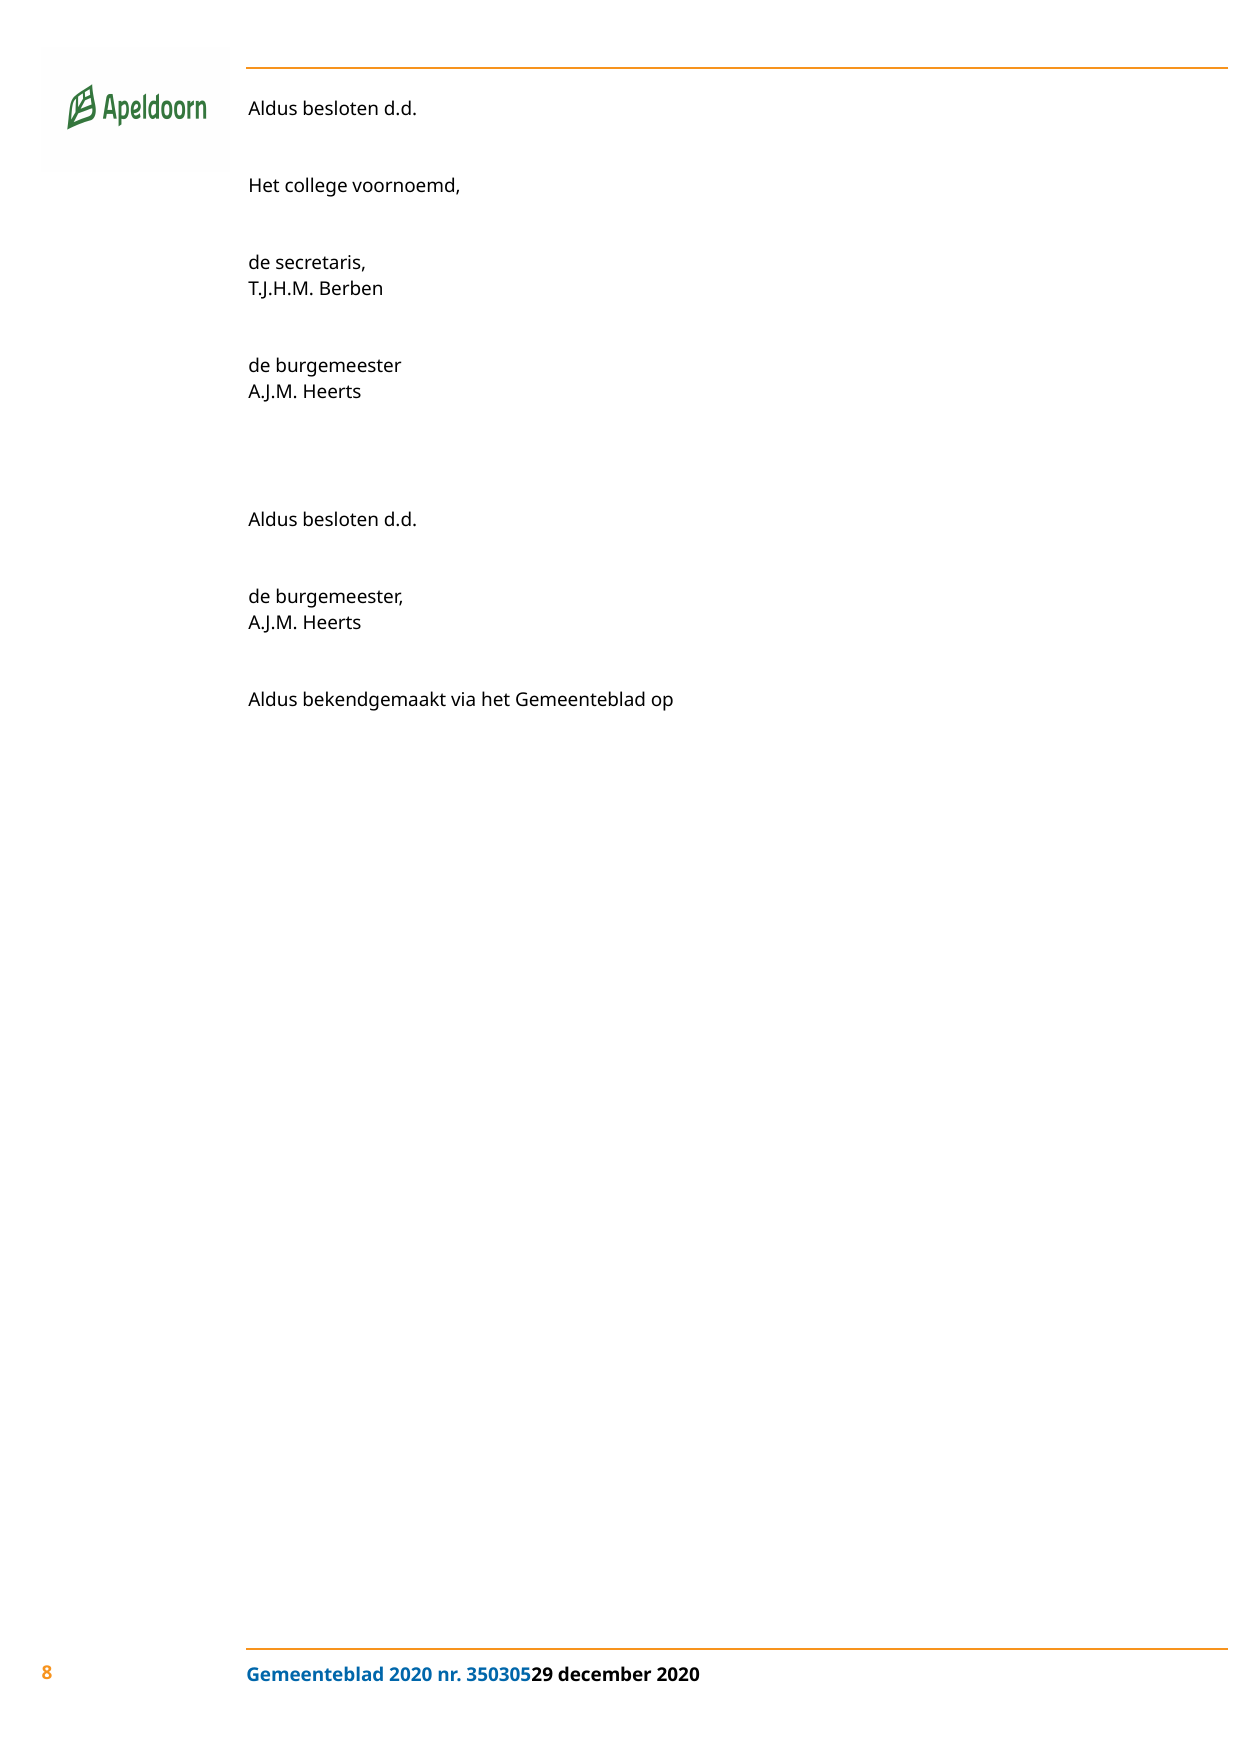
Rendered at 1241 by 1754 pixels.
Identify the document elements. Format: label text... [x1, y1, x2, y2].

text T.J.H.M. Berben [248, 275, 1152, 301]
text Aldus bekendgemaakt via het Gemeenteblad op [248, 687, 1152, 712]
text de secretaris, [248, 249, 1152, 275]
text A.J.M. Heerts [248, 378, 1152, 403]
text de burgemeester [248, 352, 1152, 378]
text Aldus besloten d.d. [248, 506, 1152, 532]
text Het college voornoemd, [248, 172, 1152, 198]
picture [41, 47, 231, 172]
text A.J.M. Heerts [248, 609, 1152, 635]
text Aldus besloten d.d. [248, 95, 1152, 121]
text de burgemeester, [248, 584, 1152, 609]
